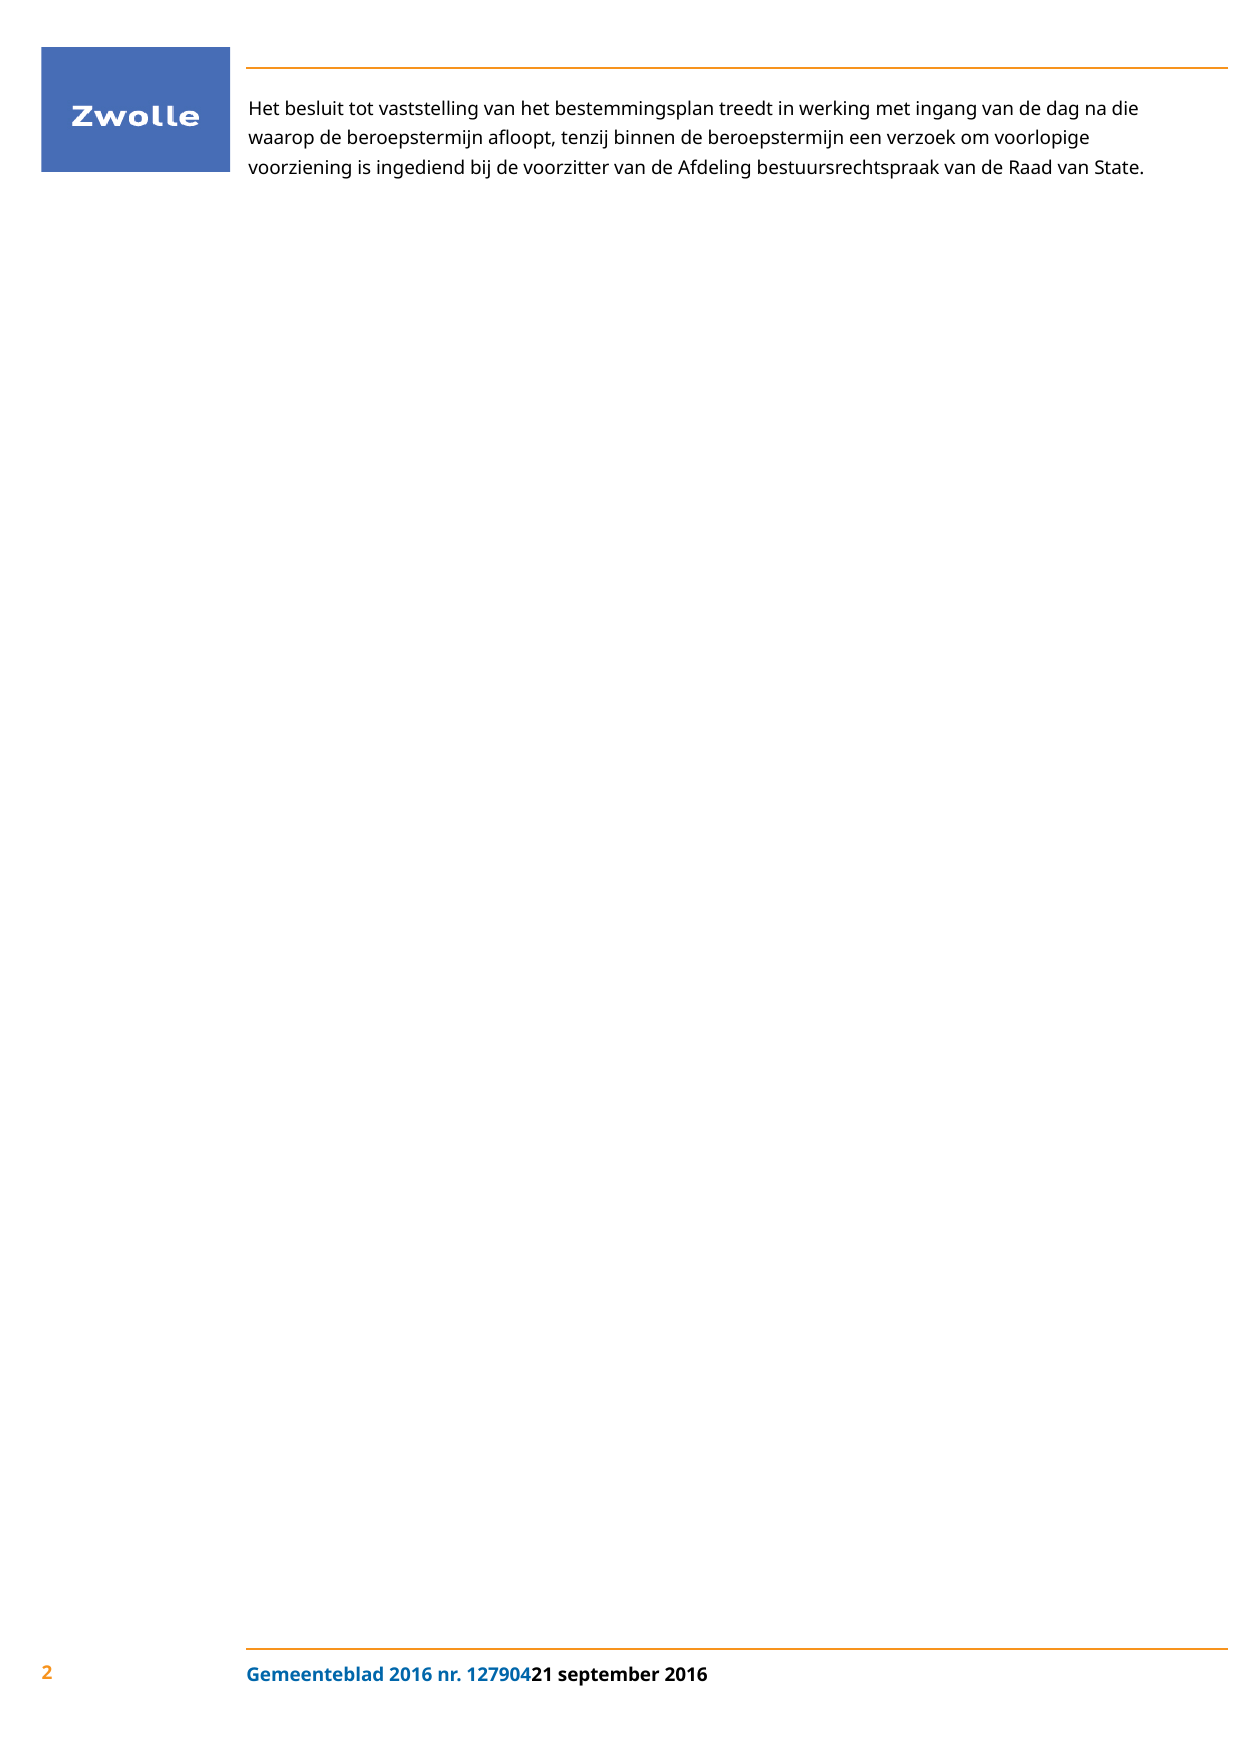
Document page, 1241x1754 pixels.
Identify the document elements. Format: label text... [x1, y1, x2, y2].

text Het besluit tot vaststelling van het bestemmingsplan treedt in werking met ingang van de dag na die waarop de beroepstermijn afloopt, tenzij binnen de beroepstermijn een verzoek om voorlopige voorziening is ingediend bij de voorzitter van de Afdeling bestuursrechtspraak van de Raad van State. [248, 95, 1152, 180]
picture [41, 47, 231, 172]
